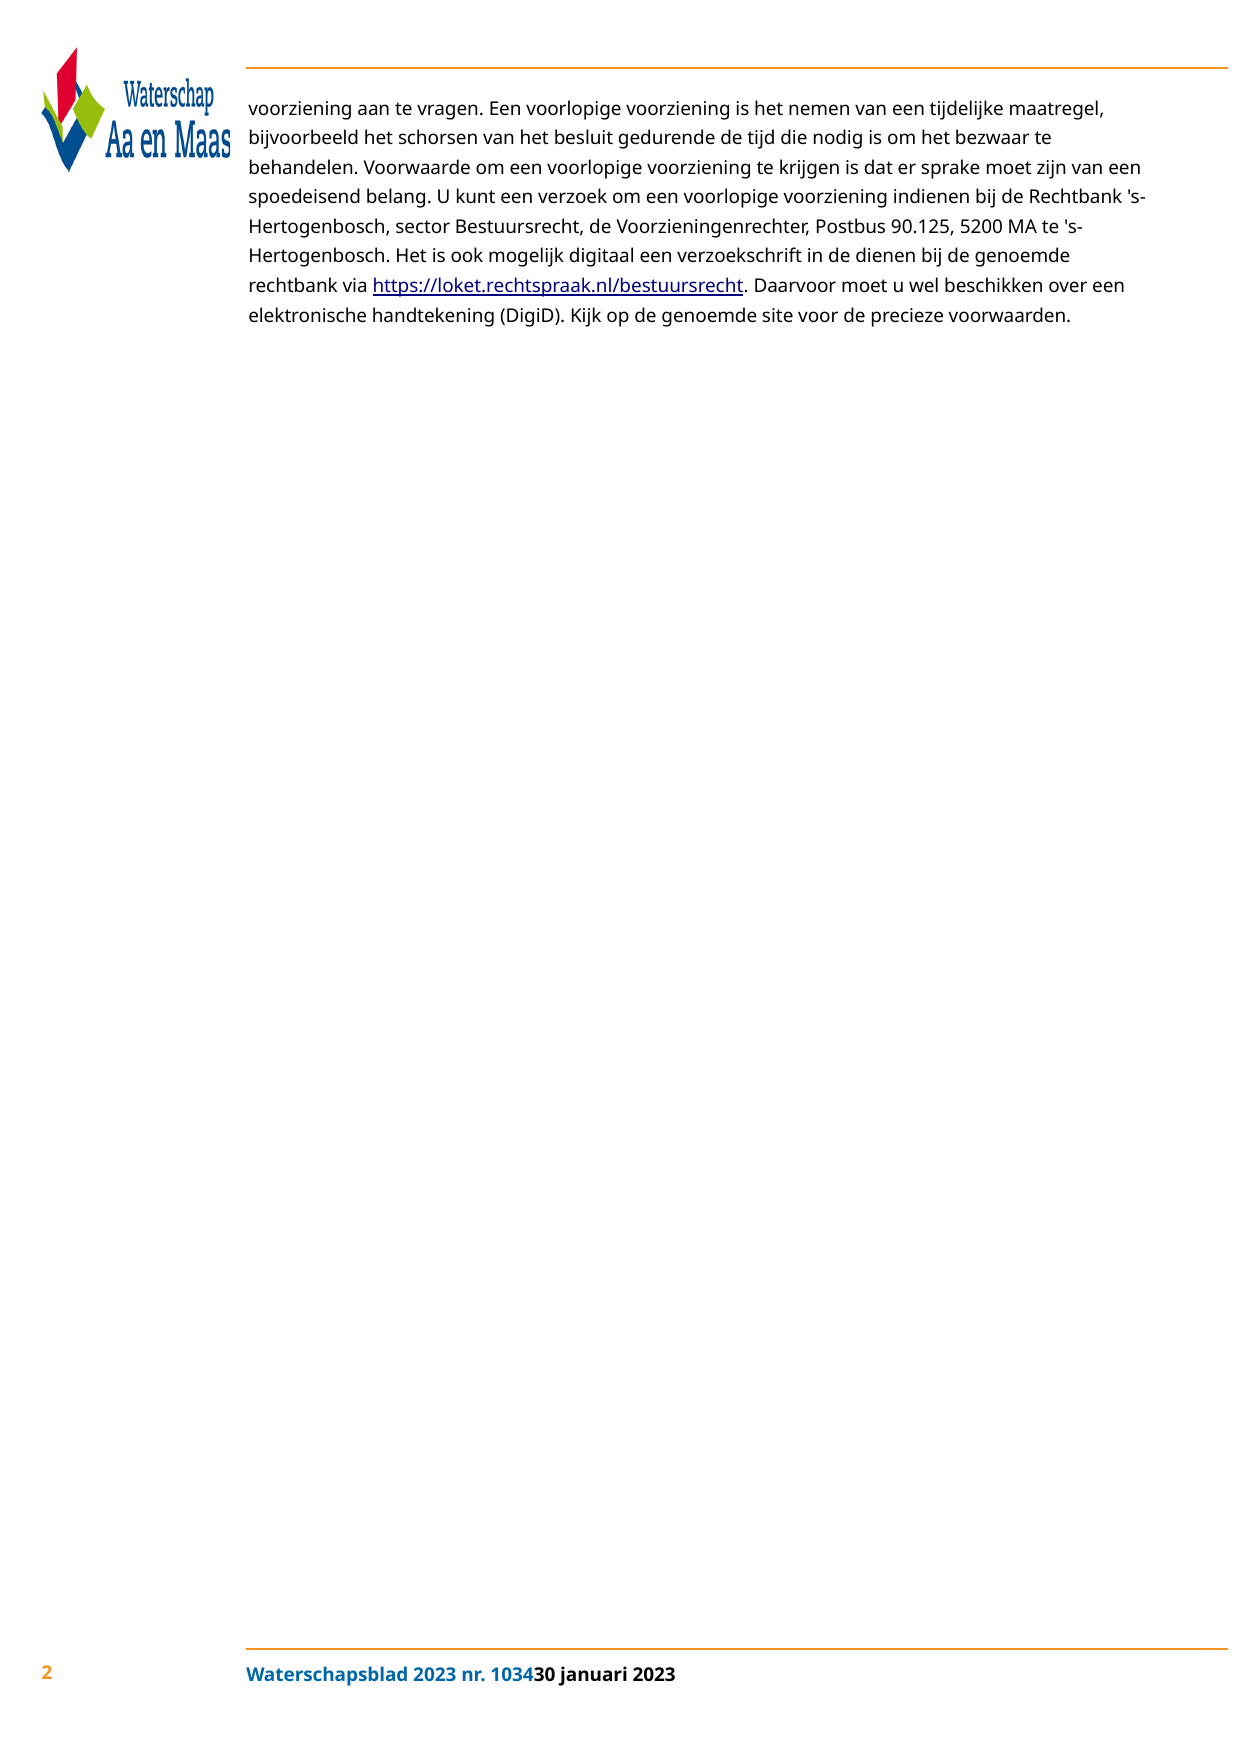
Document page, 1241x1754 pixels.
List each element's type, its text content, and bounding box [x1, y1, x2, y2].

picture [41, 47, 231, 172]
text voorziening aan te vragen. Een voorlopige voorziening is het nemen van een tijdelijke maatregel, bijvoorbeeld het schorsen van het besluit gedurende de tijd die nodig is om het bezwaar te behandelen. Voorwaarde om een voorlopige voorziening te krijgen is dat er sprake moet zijn van een spoedeisend belang. U kunt een verzoek om een voorlopige voorziening indienen bij de Rechtbank 's-Hertogenbosch, sector Bestuursrecht, de Voorzieningenrechter, Postbus 90.125, 5200 MA te 's-Hertogenbosch. Het is ook mogelijk digitaal een verzoekschrift in de dienen bij de genoemde rechtbank via https://loket.rechtspraak.nl/bestuursrecht. Daarvoor moet u wel beschikken over een elektronische handtekening (DigiD). Kijk op de genoemde site voor de precieze voorwaarden. [248, 95, 1152, 328]
